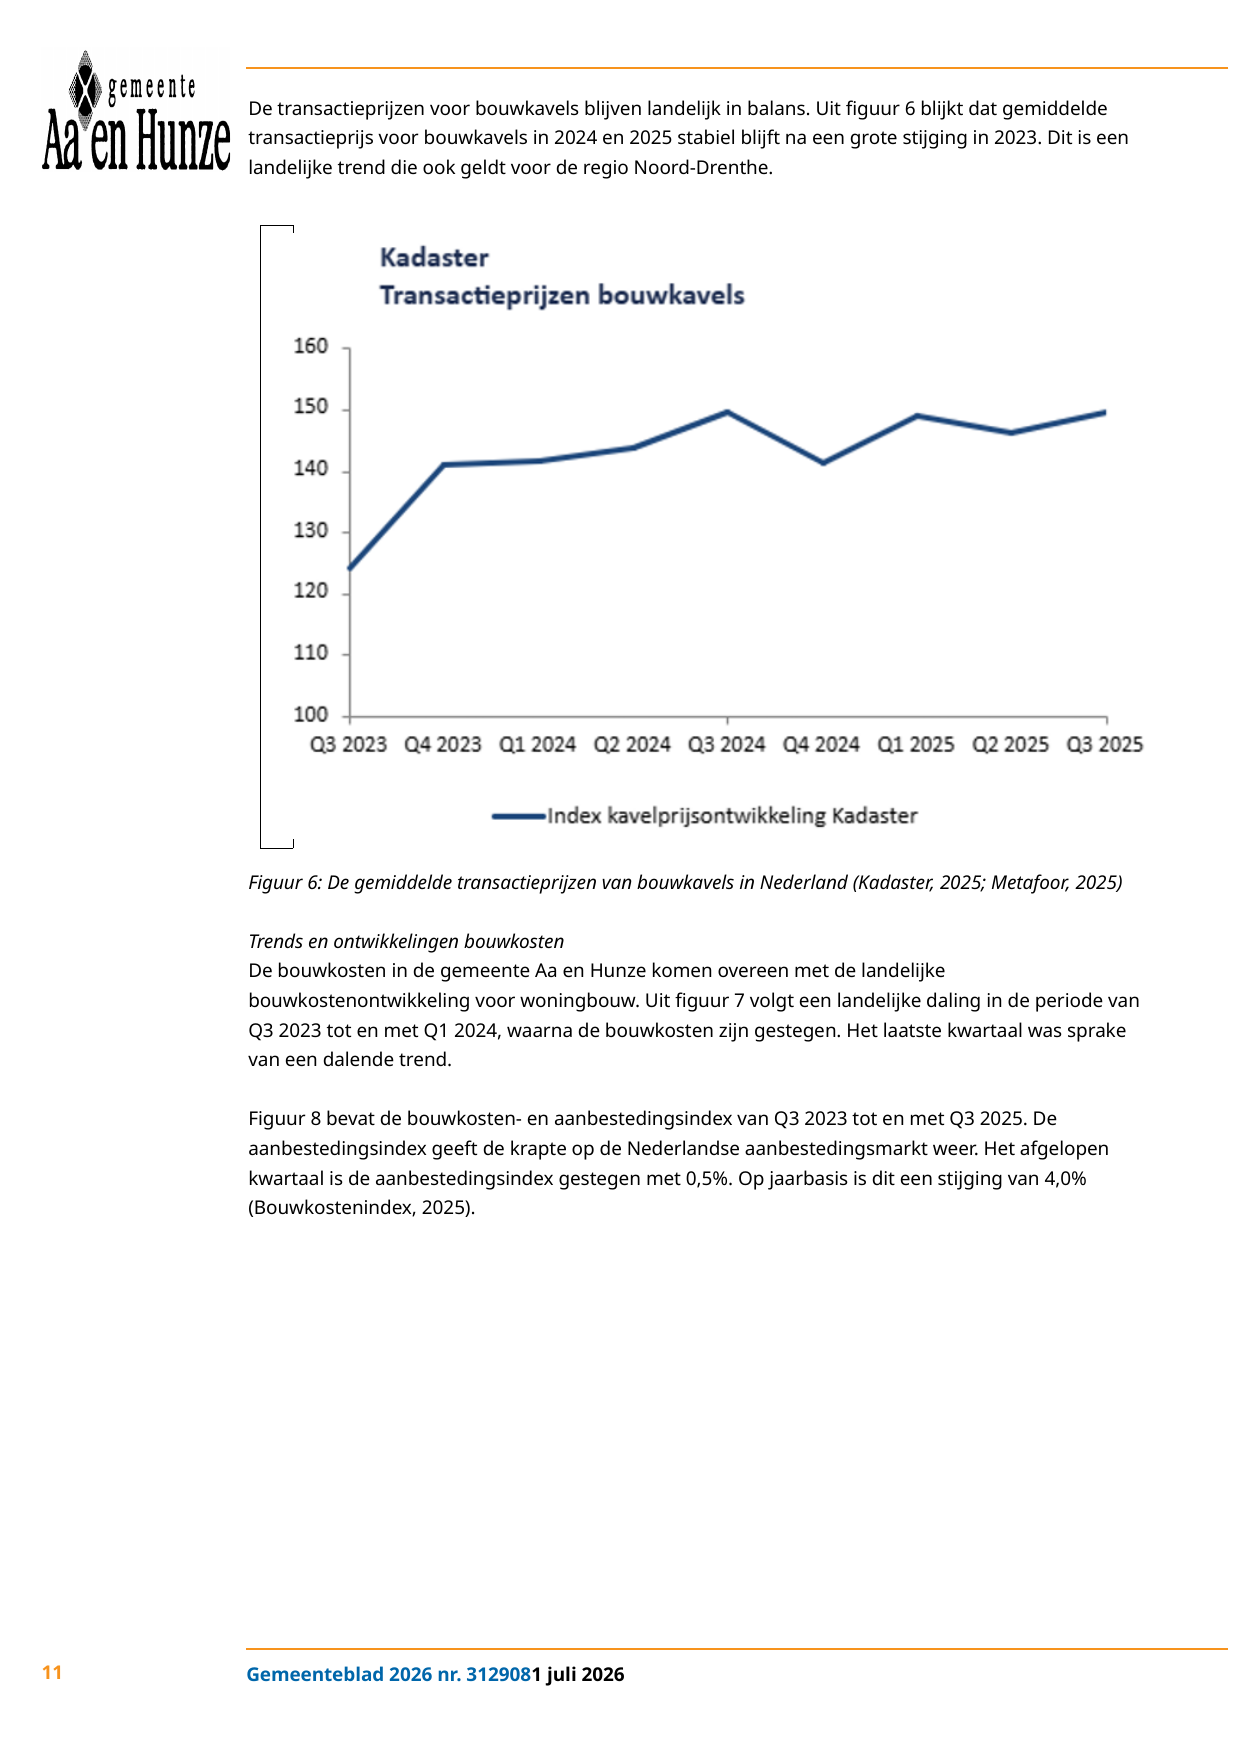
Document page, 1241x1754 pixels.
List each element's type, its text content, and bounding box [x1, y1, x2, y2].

text De transactieprijzen voor bouwkavels blijven landelijk in balans. Uit figuur 6 blijkt dat gemiddelde transactieprijs voor bouwkavels in 2024 en 2025 stabiel blijft na een grote stijging in 2023. Dit is een landelijke trend die ook geldt voor de regio Noord-Drenthe. [248, 95, 1152, 180]
text Trends en ontwikkelingen bouwkosten [248, 928, 1152, 954]
picture [268, 233, 1155, 839]
text Figuur 8 bevat de bouwkosten- en aanbestedingsindex van Q3 2023 tot en met Q3 2025. De aanbestedingsindex geeft de krapte op de Nederlandse aanbestedingsmarkt weer. Het afgelopen kwartaal is de aanbestedingsindex gestegen met 0,5%. Op jaarbasis is dit een stijging van 4,0% (Bouwkostenindex, 2025). [248, 1106, 1152, 1220]
picture [41, 47, 231, 172]
text Figuur 6: De gemiddelde transactieprijzen van bouwkavels in Nederland (Kadaster, 2025; Metafoor, 2025) [248, 869, 1152, 895]
text De bouwkosten in de gemeente Aa en Hunze komen overeen met de landelijke bouwkostenontwikkeling voor woningbouw. Uit figuur 7 volgt een landelijke daling in de periode van Q3 2023 tot en met Q1 2024, waarna de bouwkosten zijn gestegen. Het laatste kwartaal was sprake van een dalende trend. [248, 958, 1152, 1072]
